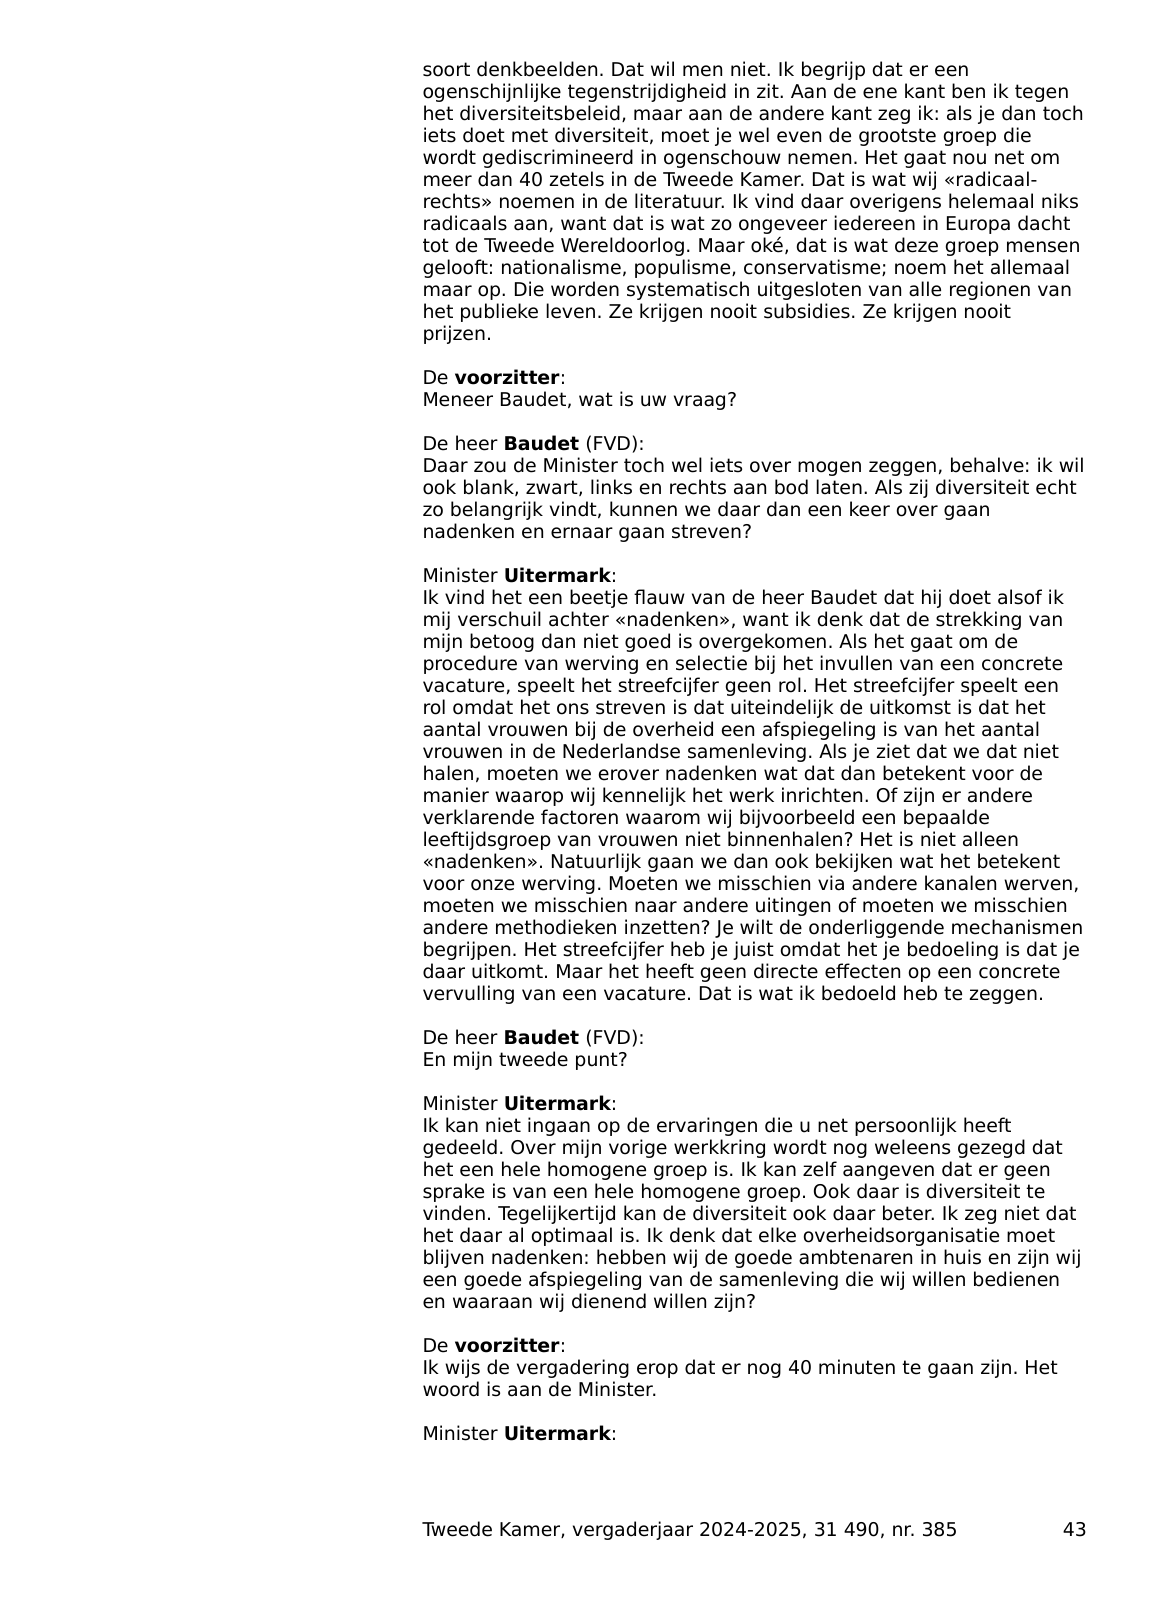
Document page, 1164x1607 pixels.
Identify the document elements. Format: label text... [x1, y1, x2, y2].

text Minister Uitermark: [422, 565, 1087, 587]
text Ik kan niet ingaan op de ervaringen die u net persoonlijk heeft gedeeld. Over mijn vorige werkkring wordt nog weleens gezegd dat het een hele homogene groep is. Ik kan zelf aangeven dat er geen sprake is van een hele homogene groep. Ook daar is diversiteit te vinden. Tegelijkertijd kan de diversiteit ook daar beter. Ik zeg niet dat het daar al optimaal is. Ik denk dat elke overheidsorganisatie moet blijven nadenken: hebben wij de goede ambtenaren in huis en zijn wij een goede afspiegeling van de samenleving die wij willen bedienen en waaraan wij dienend willen zijn? [422, 1115, 1087, 1313]
text Minister Uitermark: [422, 1093, 1087, 1115]
text De voorzitter: [422, 1335, 1087, 1357]
text Meneer Baudet, wat is uw vraag? [422, 389, 1087, 411]
text De heer Baudet (FVD): [422, 433, 1087, 455]
text Ik vind het een beetje flauw van de heer Baudet dat hij doet alsof ik mij verschuil achter «nadenken», want ik denk dat de strekking van mijn betoog dan niet goed is overgekomen. Als het gaat om de procedure van werving en selectie bij het invullen van een concrete vacature, speelt het streefcijfer geen rol. Het streefcijfer speelt een rol omdat het ons streven is dat uiteindelijk de uitkomst is dat het aantal vrouwen bij de overheid een afspiegeling is van het aantal vrouwen in de Nederlandse samenleving. Als je ziet dat we dat niet halen, moeten we erover nadenken wat dat dan betekent voor de manier waarop wij kennelijk het werk inrichten. Of zijn er andere verklarende factoren waarom wij bijvoorbeeld een bepaalde leeftijdsgroep van vrouwen niet binnenhalen? Het is niet alleen «nadenken». Natuurlijk gaan we dan ook bekijken wat het betekent voor onze werving. Moeten we misschien via andere kanalen werven, moeten we misschien naar andere uitingen of moeten we misschien andere methodieken inzetten? Je wilt de onderliggende mechanismen begrijpen. Het streefcijfer heb je juist omdat het je bedoeling is dat je daar uitkomt. Maar het heeft geen directe effecten op een concrete vervulling van een vacature. Dat is wat ik bedoeld heb te zeggen. [422, 587, 1087, 1005]
text En mijn tweede punt? [422, 1049, 1087, 1071]
text soort denkbeelden. Dat wil men niet. Ik begrijp dat er een ogenschijnlijke tegenstrijdigheid in zit. Aan de ene kant ben ik tegen het diversiteitsbeleid, maar aan de andere kant zeg ik: als je dan toch iets doet met diversiteit, moet je wel even de grootste groep die wordt gediscrimineerd in ogenschouw nemen. Het gaat nou net om meer dan 40 zetels in de Tweede Kamer. Dat is wat wij «radicaal-rechts» noemen in de literatuur. Ik vind daar overigens helemaal niks radicaals aan, want dat is wat zo ongeveer iedereen in Europa dacht tot de Tweede Wereldoorlog. Maar oké, dat is wat deze groep mensen gelooft: nationalisme, populisme, conservatisme; noem het allemaal maar op. Die worden systematisch uitgesloten van alle regionen van het publieke leven. Ze krijgen nooit subsidies. Ze krijgen nooit prijzen. [422, 59, 1087, 345]
text De voorzitter: [422, 367, 1087, 389]
text Minister Uitermark: [422, 1423, 1087, 1445]
text Ik wijs de vergadering erop dat er nog 40 minuten te gaan zijn. Het woord is aan de Minister. [422, 1357, 1087, 1401]
text De heer Baudet (FVD): [422, 1027, 1087, 1049]
text Daar zou de Minister toch wel iets over mogen zeggen, behalve: ik wil ook blank, zwart, links en rechts aan bod laten. Als zij diversiteit echt zo belangrijk vindt, kunnen we daar dan een keer over gaan nadenken en ernaar gaan streven? [422, 455, 1087, 543]
